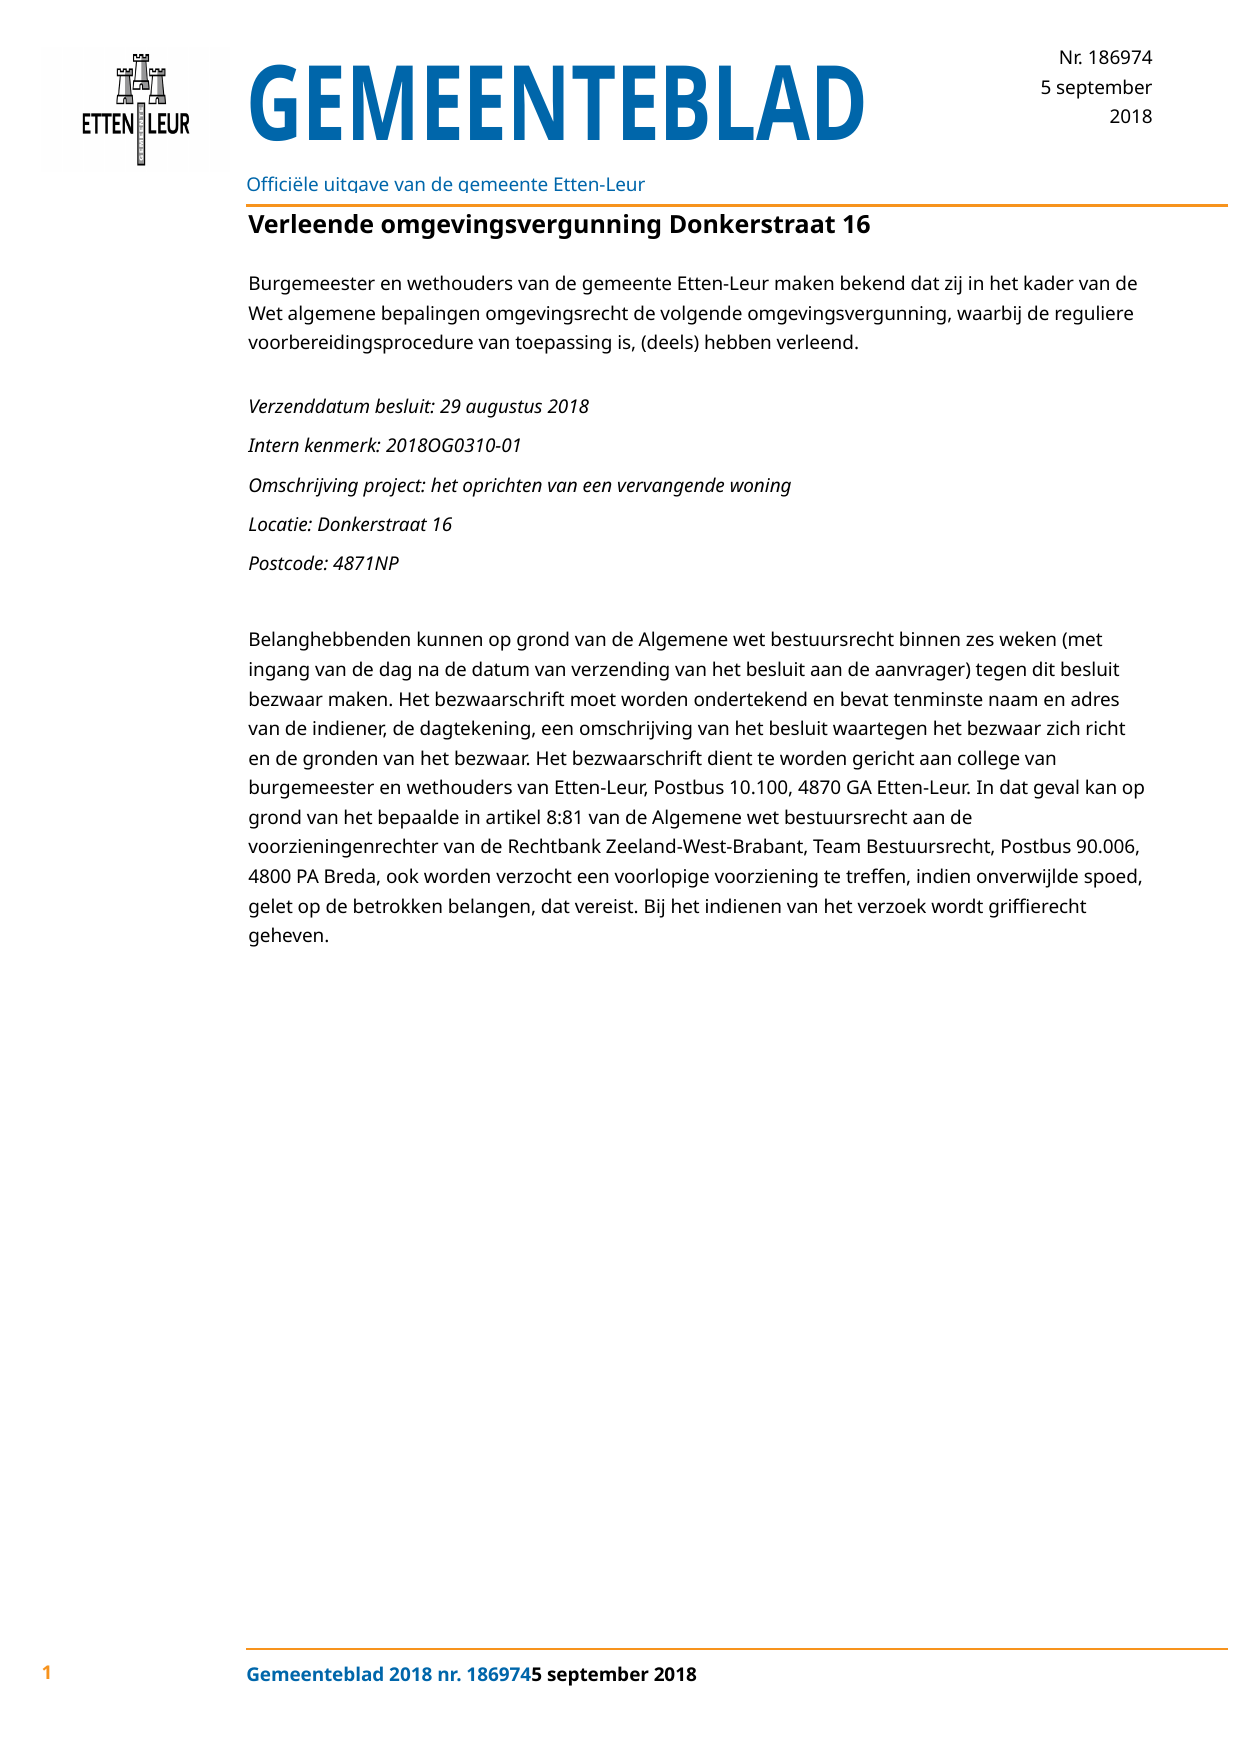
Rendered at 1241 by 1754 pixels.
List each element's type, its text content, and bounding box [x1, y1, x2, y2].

text Belanghebbenden kunnen op grond van de Algemene wet bestuursrecht binnen zes weken (met ingang van de dag na de datum van verzending van het besluit aan de aanvrager) tegen dit besluit bezwaar maken. Het bezwaarschrift moet worden ondertekend en bevat tenminste naam en adres van de indiener, de dagtekening, een omschrijving van het besluit waartegen het bezwaar zich richt en de gronden van het bezwaar. Het bezwaarschrift dient te worden gericht aan college van burgemeester en wethouders van Etten-Leur, Postbus 10.100, 4870 GA Etten-Leur. In dat geval kan op grond van het bepaalde in artikel 8:81 van de Algemene wet bestuursrecht aan de voorzieningenrechter van de Rechtbank Zeeland-West-Brabant, Team Bestuursrecht, Postbus 90.006, 4800 PA Breda, ook worden verzocht een voorlopige voorziening te treffen, indien onverwijlde spoed, gelet op de betrokken belangen, dat vereist. Bij het indienen van het verzoek wordt griffierecht geheven. [248, 627, 1152, 948]
text Burgemeester en wethouders van de gemeente Etten-Leur maken bekend dat zij in het kader van de Wet algemene bepalingen omgevingsrecht de volgende omgevingsvergunning, waarbij de reguliere voorbereidingsprocedure van toepassing is, (deels) hebben verleend. [248, 270, 1152, 355]
text Postcode: 4871NP [248, 551, 1152, 576]
text Verleende omgevingsvergunning Donkerstraat 16 [248, 207, 1152, 241]
text Locatie: Donkerstraat 16 [248, 511, 1152, 537]
picture [41, 47, 231, 172]
text Intern kenmerk: 2018OG0310-01 [248, 433, 1152, 458]
text Omschrijving project: het oprichten van een vervangende woning [248, 472, 1152, 498]
text Verzenddatum besluit: 29 augustus 2018 [248, 393, 1152, 419]
